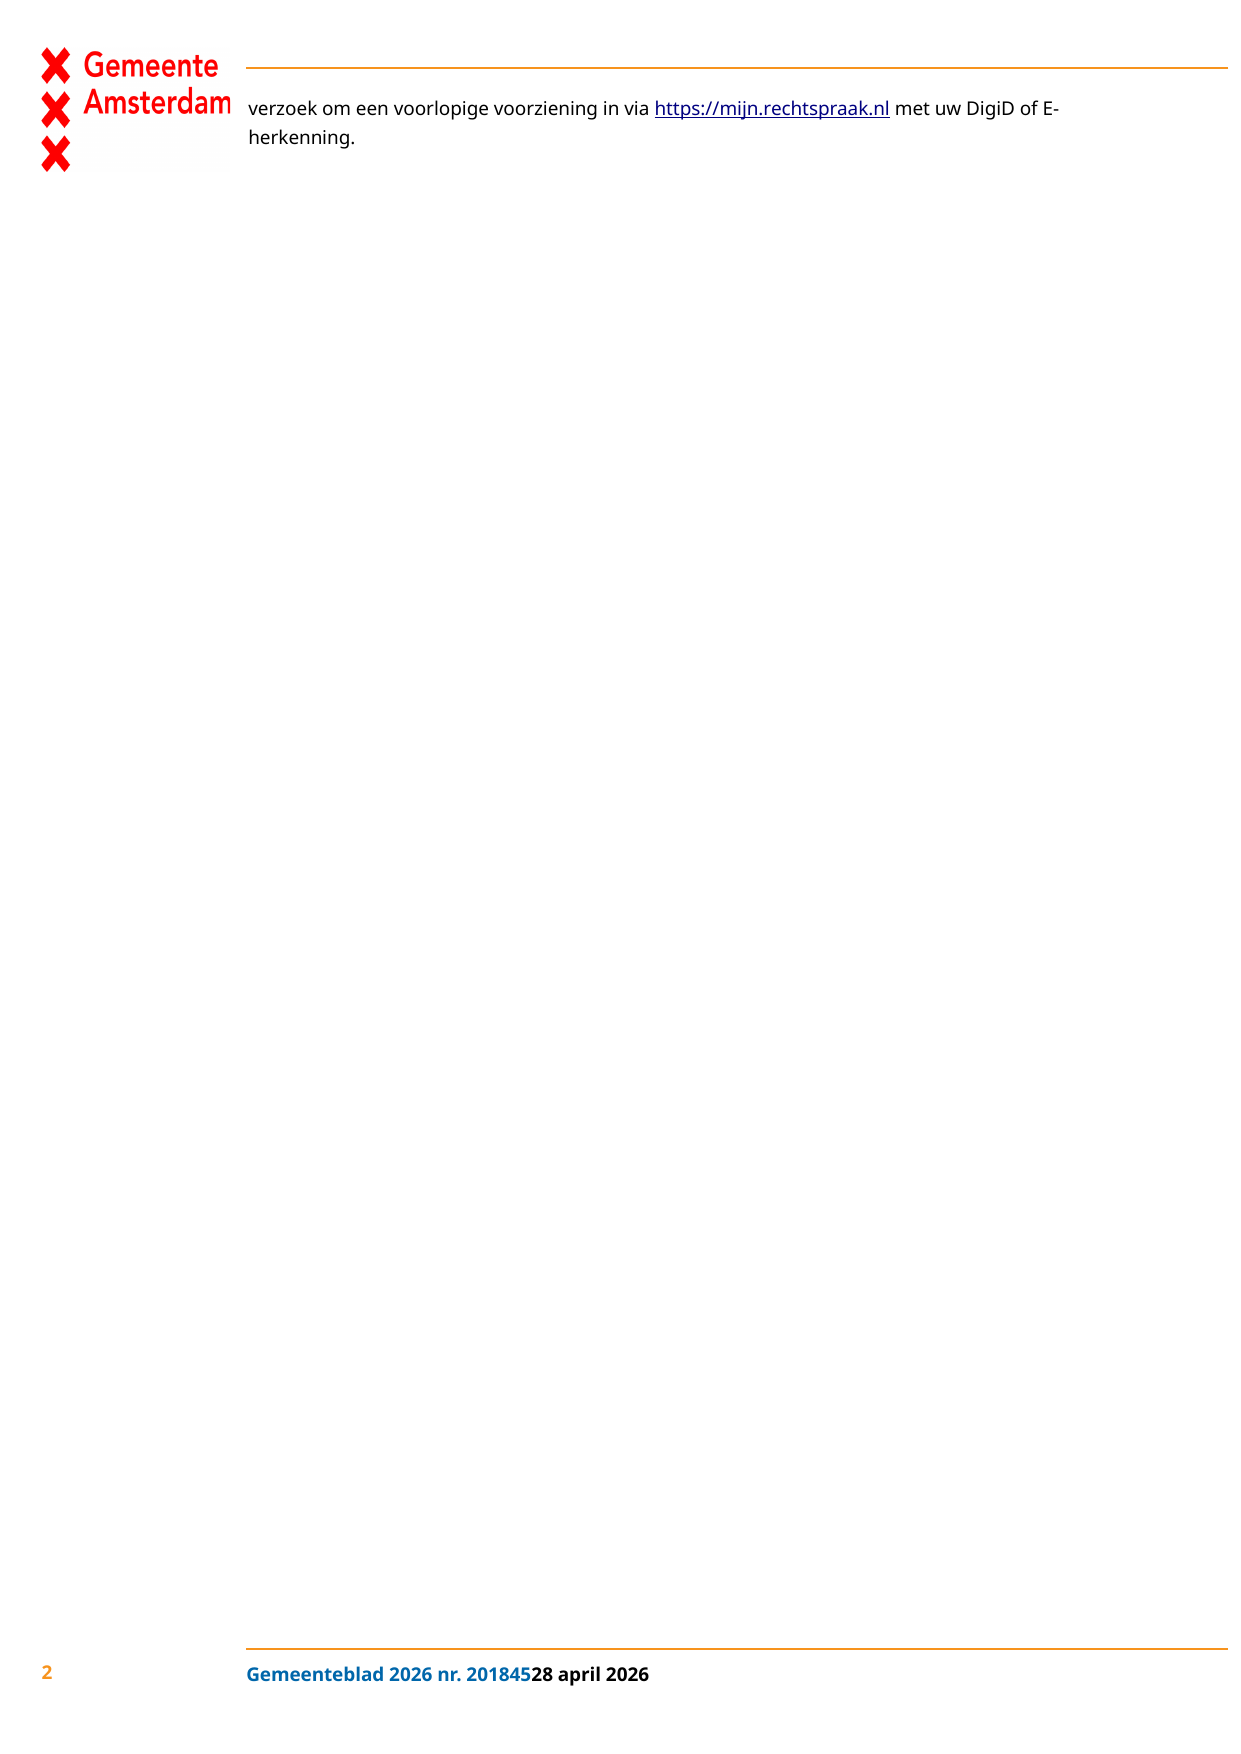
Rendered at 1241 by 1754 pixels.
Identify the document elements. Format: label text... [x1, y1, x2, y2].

picture [41, 47, 231, 172]
text verzoek om een voorlopige voorziening in via https://mijn.rechtspraak.nl met uw DigiD of E-herkenning. [248, 95, 1152, 150]
